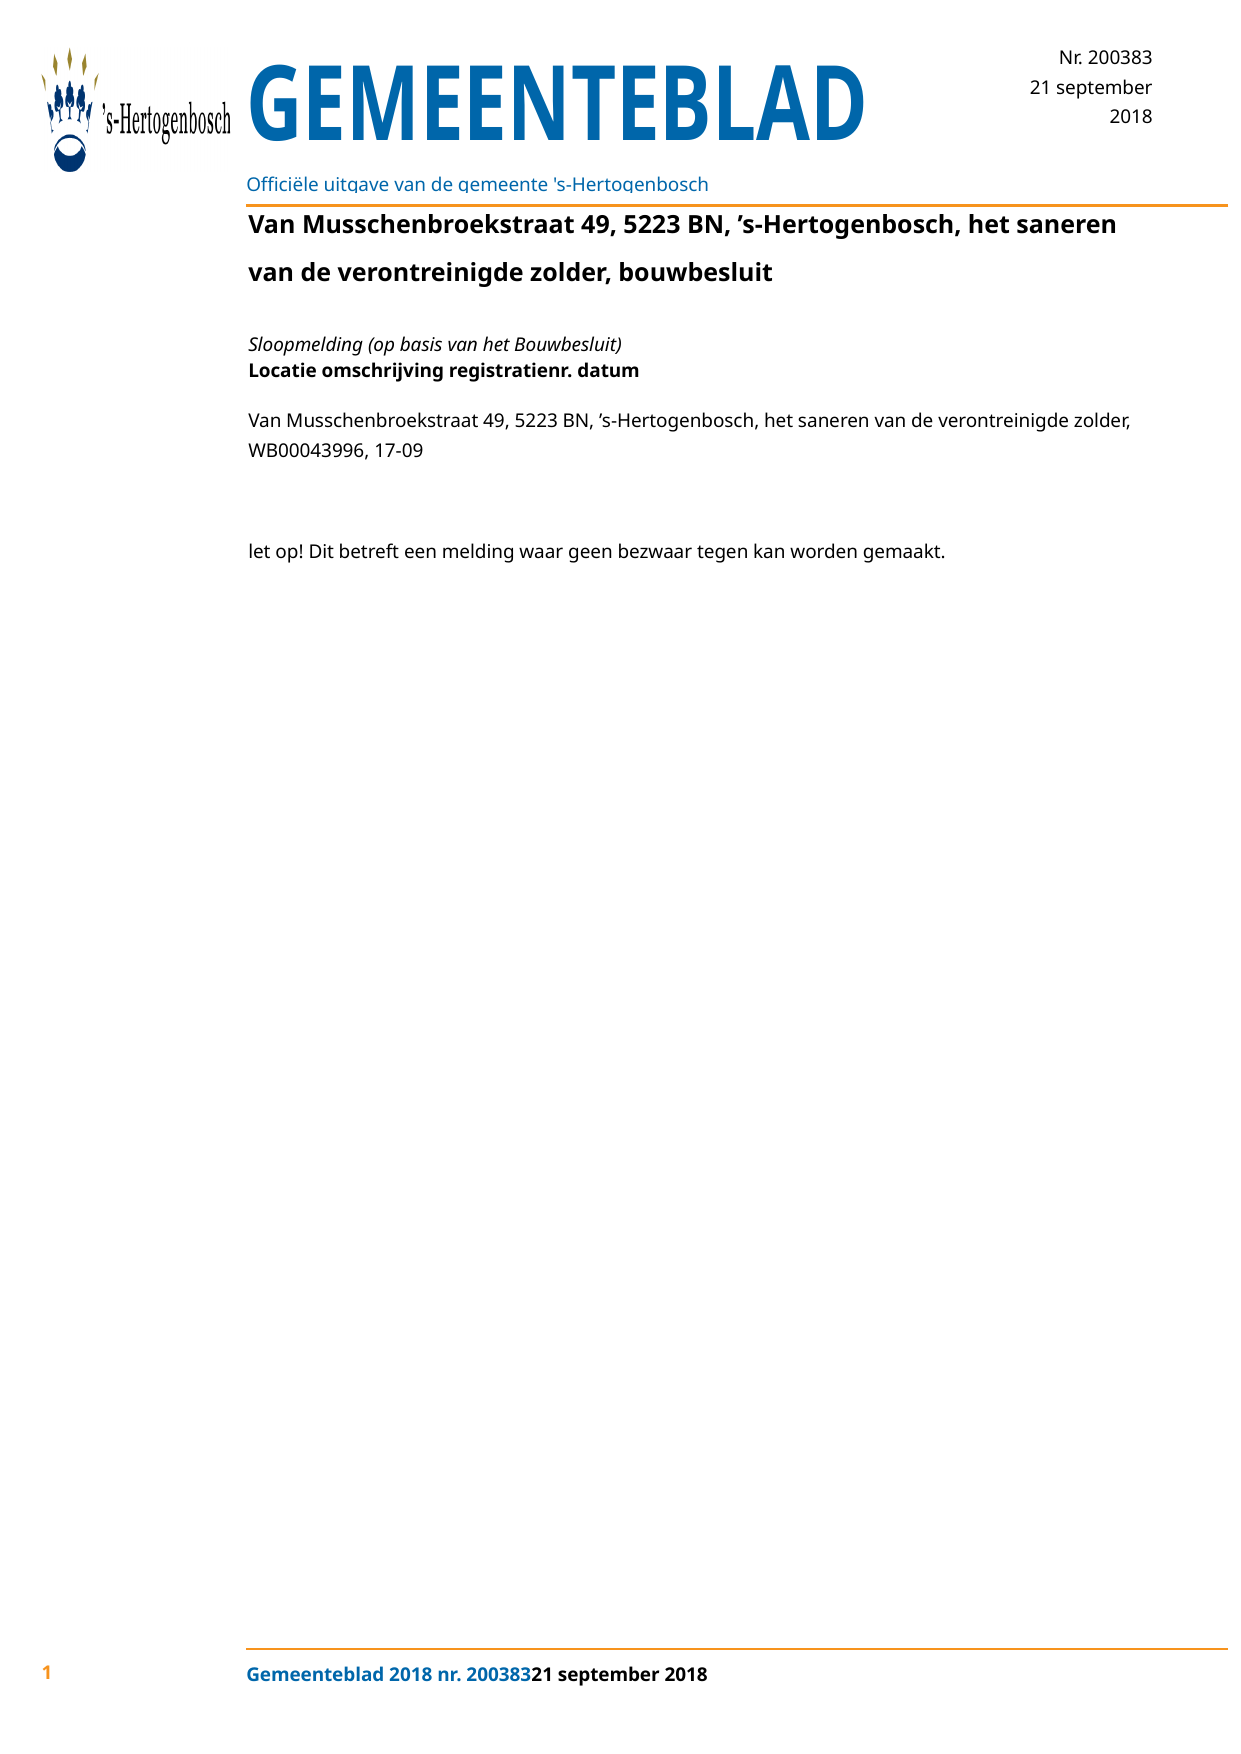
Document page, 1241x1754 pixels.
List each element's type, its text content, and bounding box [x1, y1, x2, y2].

text Van Musschenbroekstraat 49, 5223 BN, ’s-Hertogenbosch, het saneren van de verontreinigde zolder, bouwbesluit [248, 207, 1152, 288]
picture [41, 47, 231, 172]
text let op! Dit betreft een melding waar geen bezwaar tegen kan worden gemaakt. [248, 538, 1152, 564]
text Van Musschenbroekstraat 49, 5223 BN, ’s-Hertogenbosch, het saneren van de verontreinigde zolder, WB00043996, 17-09 [248, 408, 1152, 463]
text Locatie omschrijving registratienr. datum [248, 357, 1152, 383]
text Sloopmelding (op basis van het Bouwbesluit) [248, 331, 1152, 357]
